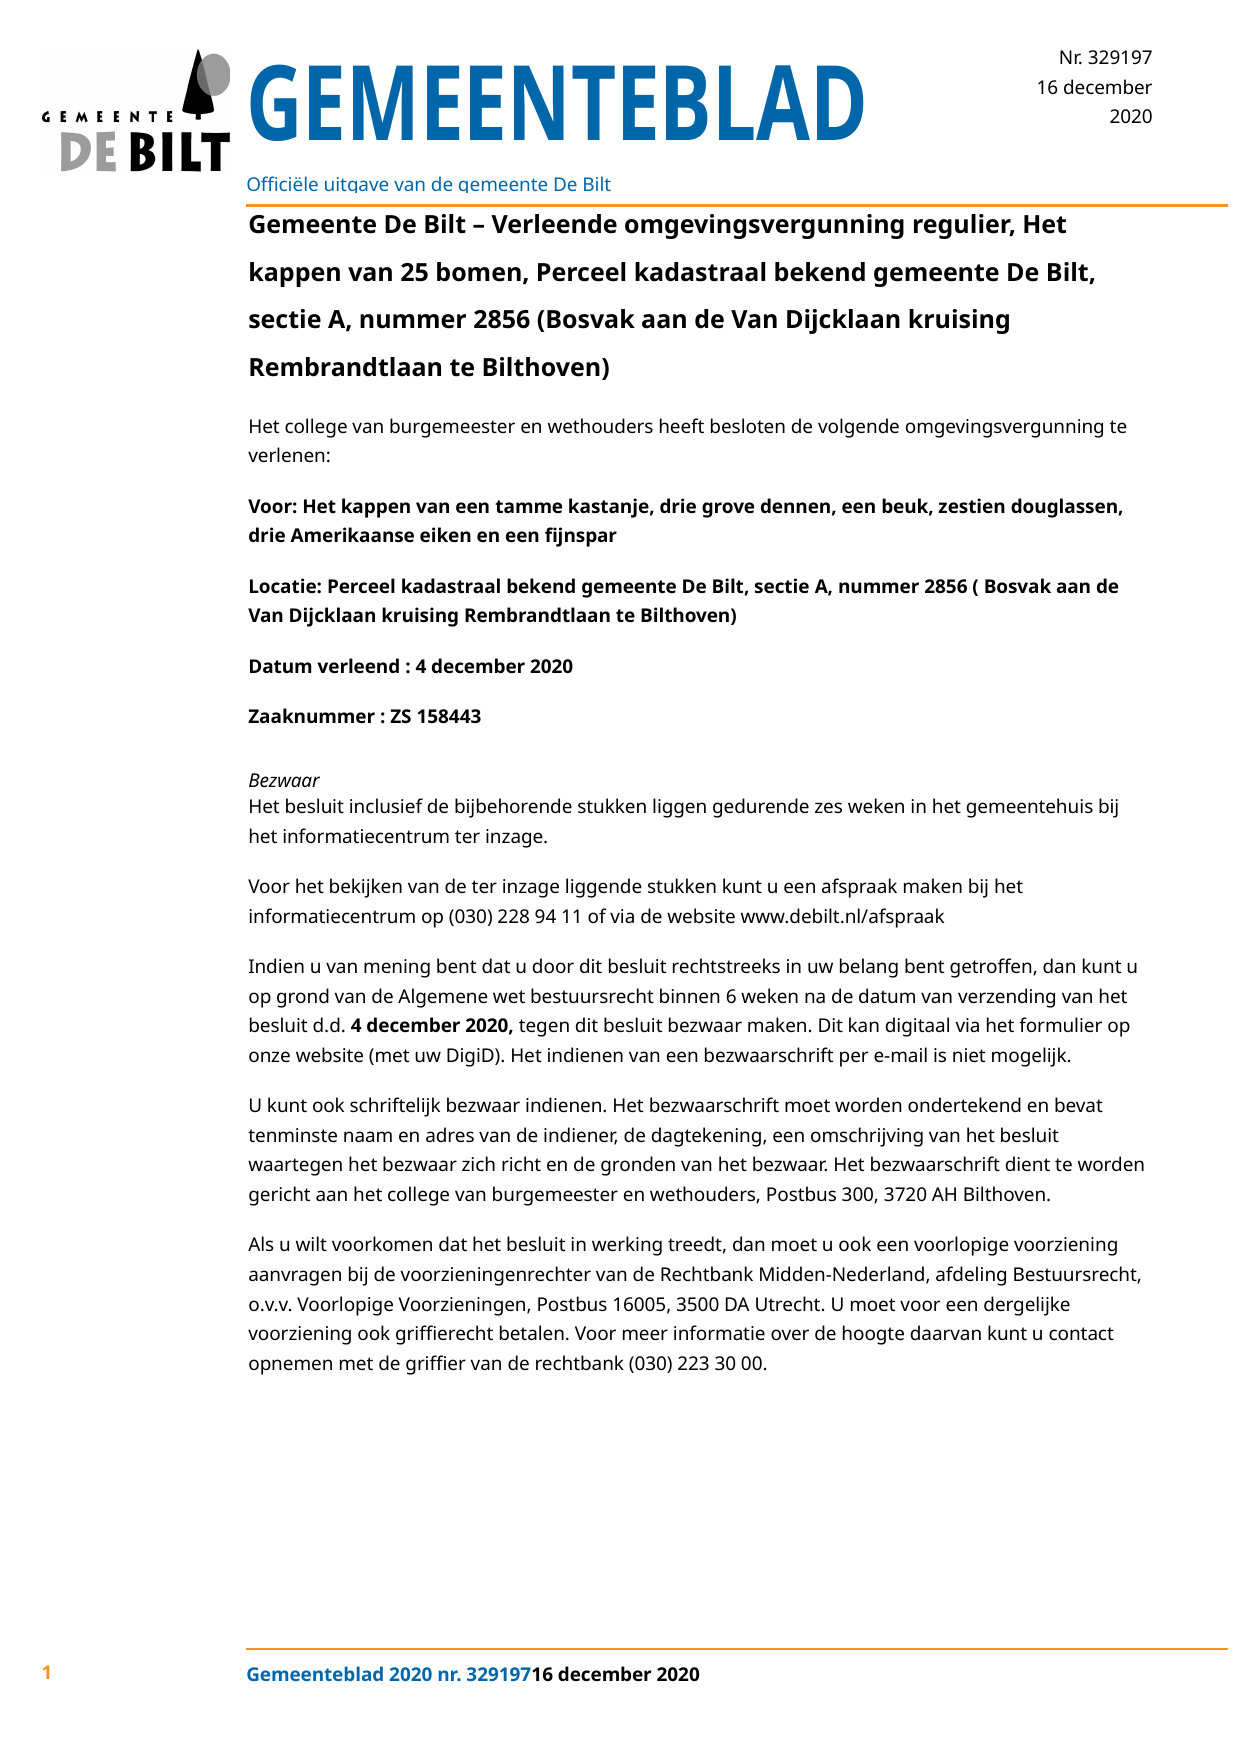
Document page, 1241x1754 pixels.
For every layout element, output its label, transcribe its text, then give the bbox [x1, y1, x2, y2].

text Gemeente De Bilt – Verleende omgevingsvergunning regulier, Het kappen van 25 bomen, Perceel kadastraal bekend gemeente De Bilt, sectie A, nummer 2856 (Bosvak aan de Van Dijcklaan kruising Rembrandtlaan te Bilthoven) [248, 207, 1152, 384]
text Het besluit inclusief de bijbehorende stukken liggen gedurende zes weken in het gemeentehuis bij het informatiecentrum ter inzage. [248, 793, 1152, 848]
text Bezwaar [248, 767, 1152, 793]
text Locatie: Perceel kadastraal bekend gemeente De Bilt, sectie A, nummer 2856 ( Bosvak aan de Van Dijcklaan kruising Rembrandtlaan te Bilthoven) [248, 573, 1152, 628]
text Zaaknummer : ZS 158443 [248, 703, 1152, 729]
text Voor: Het kappen van een tamme kastanje, drie grove dennen, een beuk, zestien douglassen, drie Amerikaanse eiken en een fijnspar [248, 493, 1152, 548]
text Het college van burgemeester en wethouders heeft besloten de volgende omgevingsvergunning te verlenen: [248, 413, 1152, 468]
text Indien u van mening bent dat u door dit besluit rechtstreeks in uw belang bent getroffen, dan kunt u op grond van de Algemene wet bestuursrecht binnen 6 weken na de datum van verzending van het besluit d.d. 4 december 2020, tegen dit besluit bezwaar maken. Dit kan digitaal via het formulier op onze website (met uw DigiD). Het indienen van een bezwaarschrift per e-mail is niet mogelijk. [248, 953, 1152, 1068]
text Als u wilt voorkomen dat het besluit in werking treedt, dan moet u ook een voorlopige voorziening aanvragen bij de voorzieningenrechter van de Rechtbank Midden-Nederland, afdeling Bestuursrecht, o.v.v. Voorlopige Voorzieningen, Postbus 16005, 3500 DA Utrecht. U moet voor een dergelijke voorziening ook griffierecht betalen. Voor meer informatie over de hoogte daarvan kunt u contact opnemen met de griffier van de rechtbank (030) 223 30 00. [248, 1232, 1152, 1376]
text Voor het bekijken van de ter inzage liggende stukken kunt u een afspraak maken bij het informatiecentrum op (030) 228 94 11 of via de website www.debilt.nl/afspraak [248, 873, 1152, 928]
text Datum verleend : 4 december 2020 [248, 653, 1152, 679]
picture [41, 47, 231, 172]
text U kunt ook schriftelijk bezwaar indienen. Het bezwaarschrift moet worden ondertekend en bevat tenminste naam en adres van de indiener, de dagtekening, een omschrijving van het besluit waartegen het bezwaar zich richt en de gronden van het bezwaar. Het bezwaarschrift dient te worden gericht aan het college van burgemeester en wethouders, Postbus 300, 3720 AH Bilthoven. [248, 1092, 1152, 1207]
